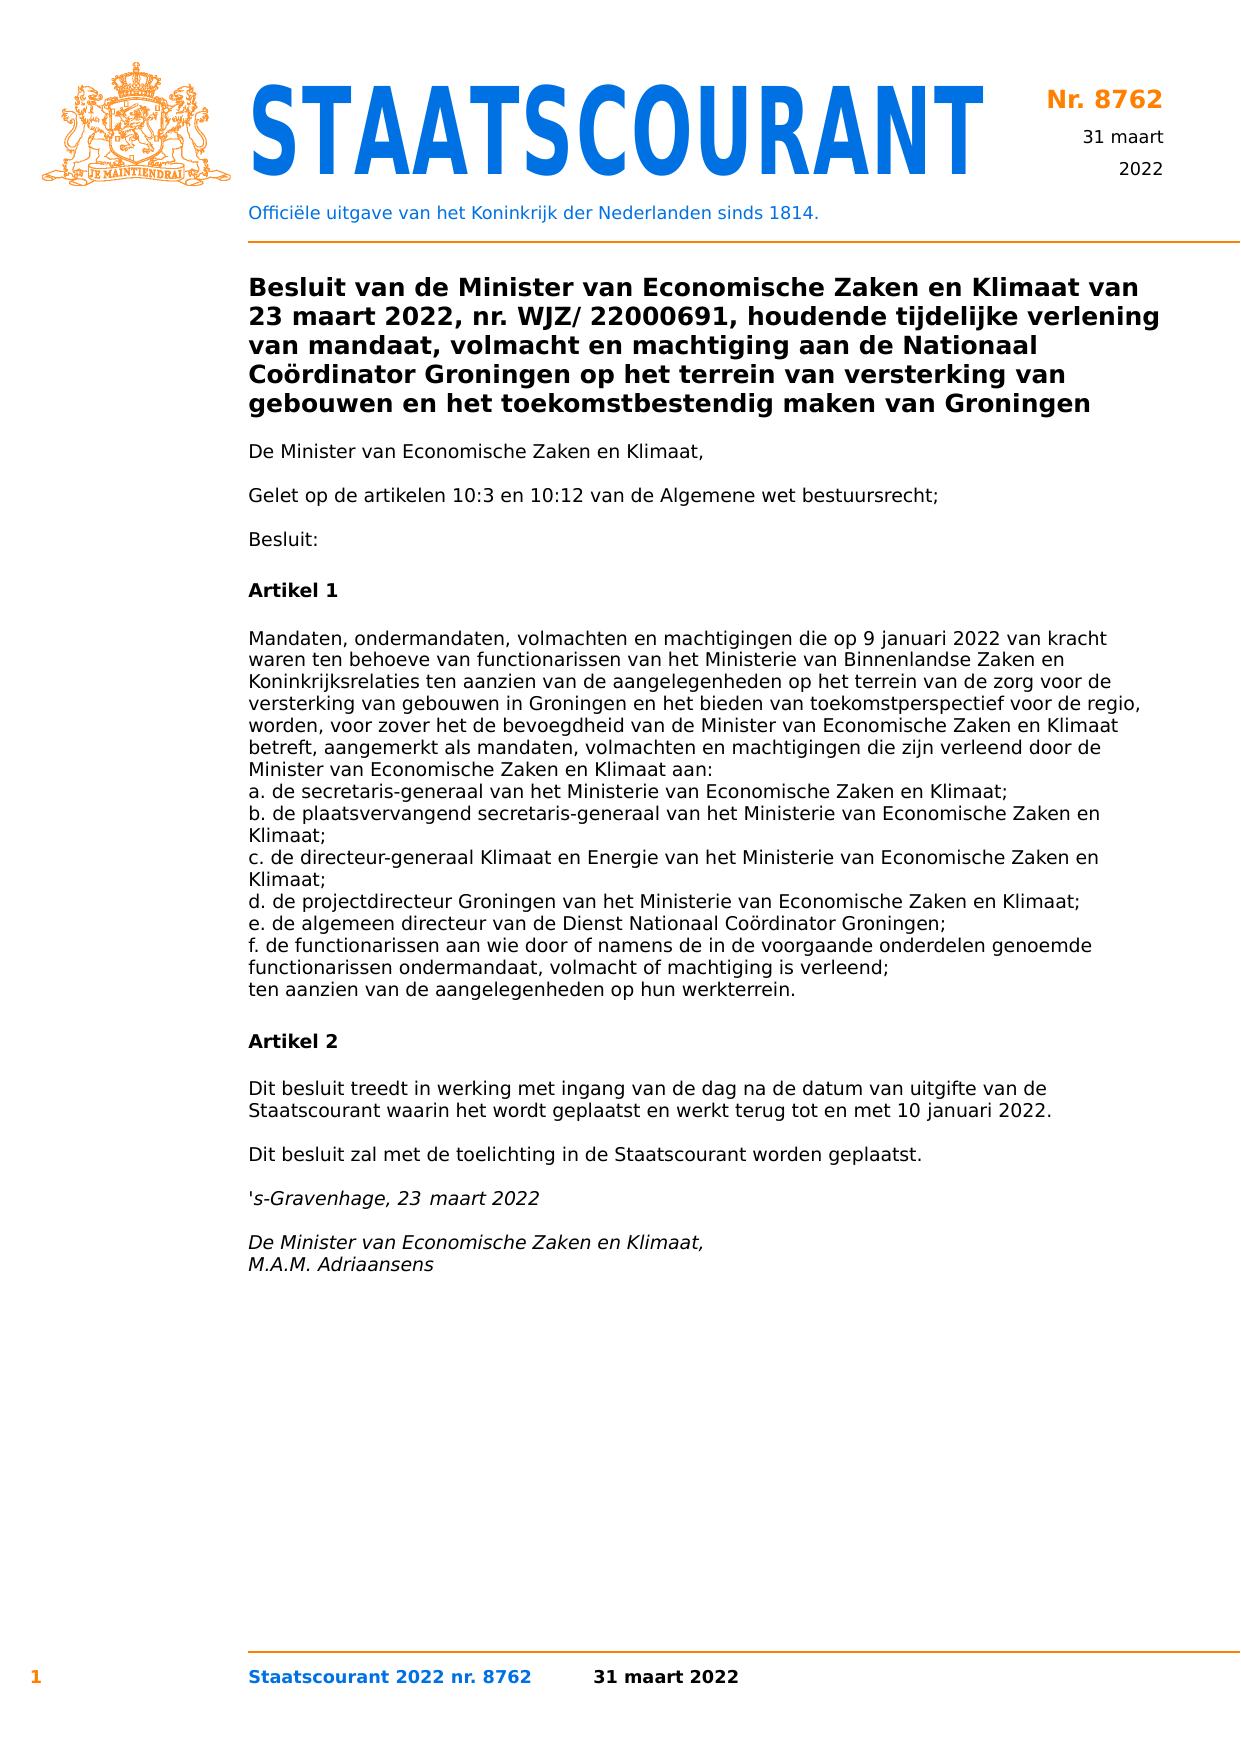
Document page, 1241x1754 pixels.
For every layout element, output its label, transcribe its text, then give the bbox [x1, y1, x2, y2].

picture [41, 62, 231, 186]
text 's-Gravenhage, 23 maart 2022 [248, 1188, 1163, 1210]
text d. de projectdirecteur Groningen van het Ministerie van Economische Zaken en Klimaat; [248, 891, 1163, 913]
text Dit besluit zal met de toelichting in de Staatscourant worden geplaatst. [248, 1144, 1163, 1166]
text De Minister van Economische Zaken en Klimaat, M.A.M. Adriaansens [248, 1232, 1163, 1276]
text Dit besluit treedt in werking met ingang van de dag na de datum van uitgifte van de Staatscourant waarin het wordt geplaatst en werkt terug tot en met 10 januari 2022. [248, 1078, 1163, 1122]
table_cell Officiële uitgave van het Koninkrijk der Nederlanden sinds 1814. [248, 203, 1240, 241]
text Gelet op de artikelen 10:3 en 10:12 van de Algemene wet bestuursrecht; [248, 484, 1163, 507]
text e. de algemeen directeur van de Dienst Nationaal Coördinator Groningen; [248, 913, 1163, 935]
table_header Nr. 8762 [998, 62, 1240, 121]
text a. de secretaris-generaal van het Ministerie van Economische Zaken en Klimaat; [248, 781, 1163, 803]
text Besluit: [248, 528, 1163, 550]
text Mandaten, ondermandaten, volmachten en machtigingen die op 9 januari 2022 van kracht waren ten behoeve van functionarissen van het Ministerie van Binnenlandse Zaken en Koninkrijksrelaties ten aanzien van de aangelegenheden op het terrein van de zorg voor de versterking van gebouwen in Groningen en het bieden van toekomstperspectief voor de regio, worden, voor zover het de bevoegdheid van de Minister van Economische Zaken en Klimaat betreft, aangemerkt als mandaten, volmachten en machtigingen die zijn verleend door de Minister van Economische Zaken en Klimaat aan: [248, 627, 1163, 781]
table_header STAATSCOURANT [248, 62, 998, 203]
text b. de plaatsvervangend secretaris-generaal van het Ministerie van Economische Zaken en Klimaat; [248, 803, 1163, 847]
table_header [25, 62, 248, 241]
subtitle Artikel 2 [248, 1031, 1163, 1053]
text f. de functionarissen aan wie door of namens de in de voorgaande onderdelen genoemde functionarissen ondermandaat, volmacht of machtiging is verleend; [248, 935, 1163, 979]
table_cell 2022 [998, 153, 1240, 203]
text c. de directeur-generaal Klimaat en Energie van het Ministerie van Economische Zaken en Klimaat; [248, 847, 1163, 891]
subtitle Artikel 1 [248, 580, 1163, 602]
table_cell 31 maart [998, 121, 1240, 153]
text De Minister van Economische Zaken en Klimaat, [248, 441, 1163, 463]
subtitle Besluit van de Minister van Economische Zaken en Klimaat van 23 maart 2022, nr. WJZ/ 22000691, houdende tijdelijke verlening van mandaat, volmacht en machtiging aan de Nationaal Coördinator Groningen op het terrein van versterking van gebouwen en het toekomstbestendig maken van Groningen [248, 273, 1163, 419]
text ten aanzien van de aangelegenheden op hun werkterrein. [248, 979, 1163, 1001]
